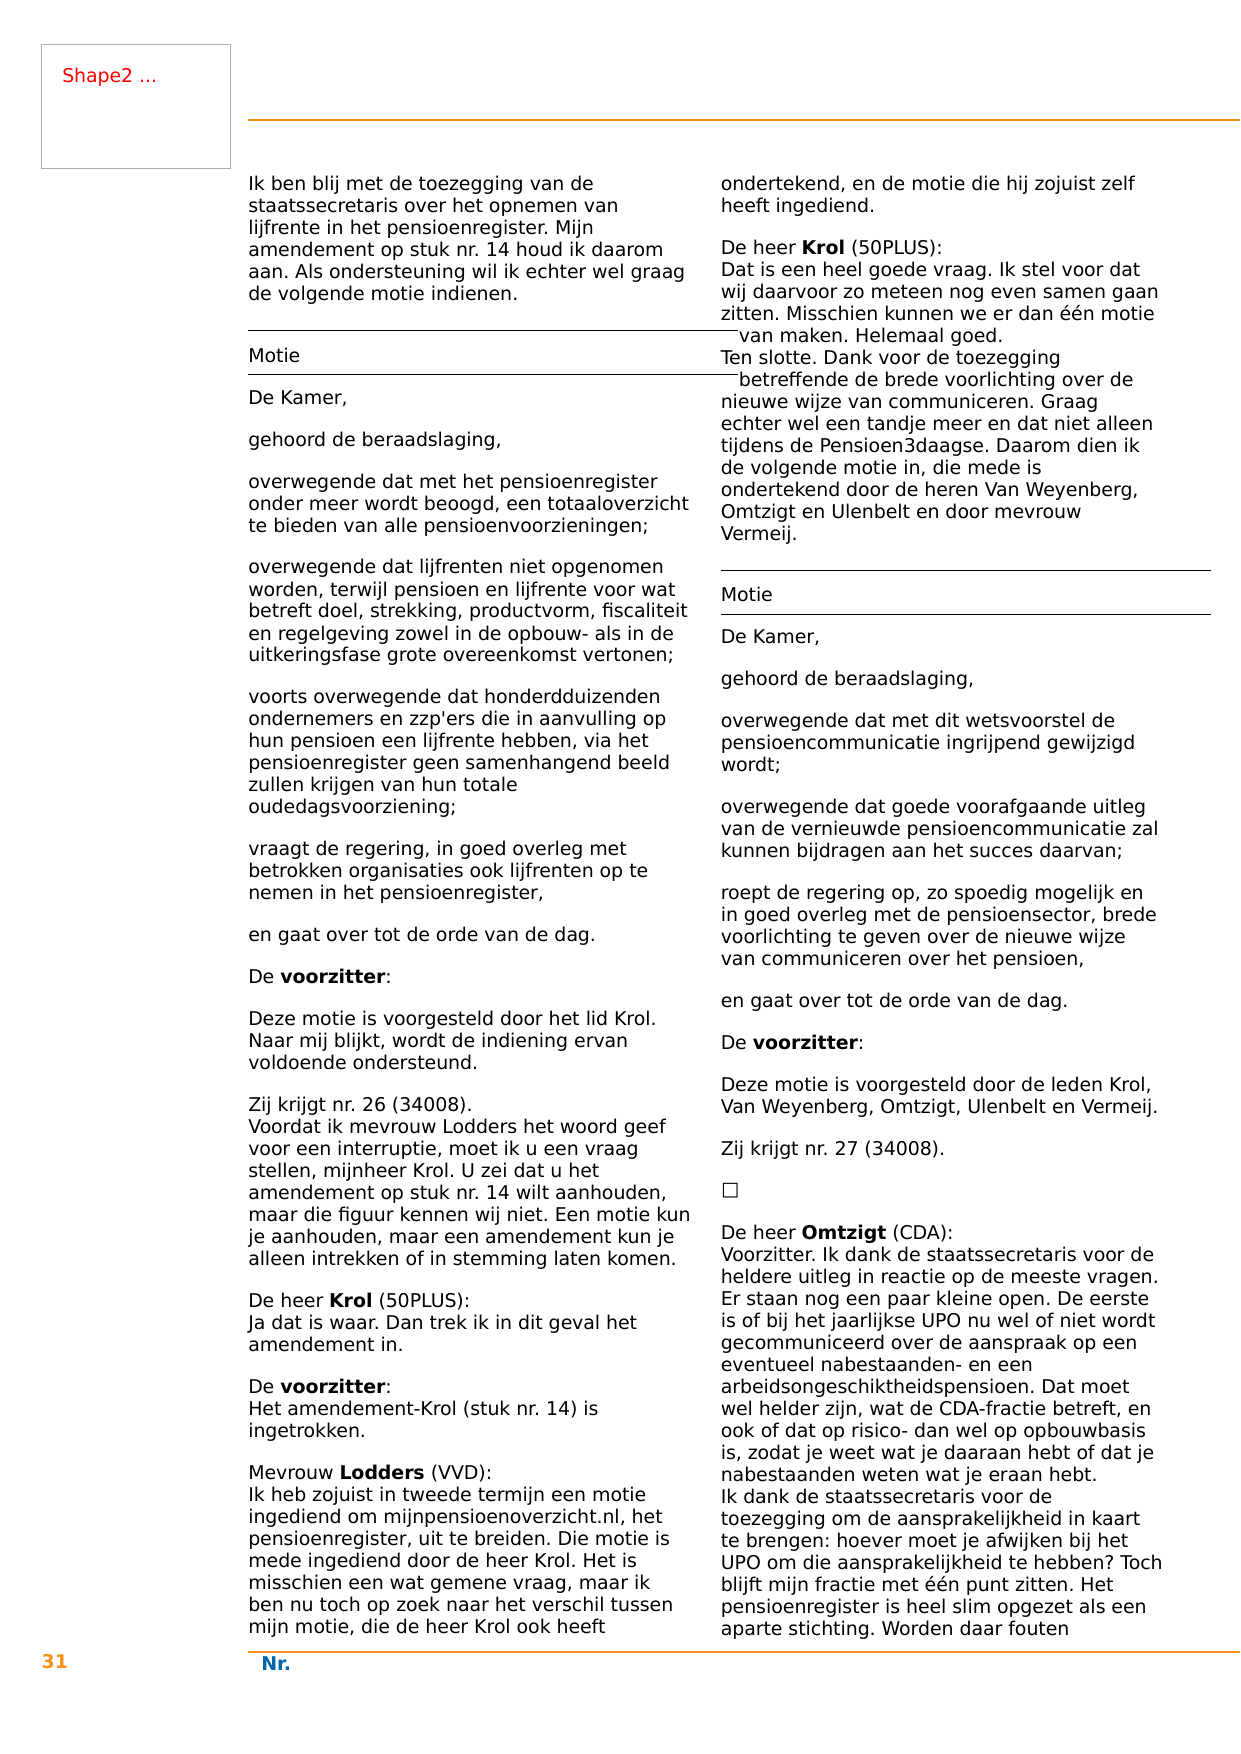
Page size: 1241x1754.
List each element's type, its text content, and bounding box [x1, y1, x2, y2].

text Motie [248, 344, 691, 367]
text De Kamer, [721, 626, 1163, 648]
text Het amendement-Krol (stuk nr. 14) is ingetrokken. [248, 1398, 691, 1442]
text De Kamer, [248, 387, 691, 408]
text Voorzitter. Ik dank de staatssecretaris voor de heldere uitleg in reactie op de meeste vragen. Er staan nog een paar kleine open. De eerste is of bij het jaarlijkse UPO nu wel of niet wordt gecommuniceerd over de aanspraak op een eventueel nabestaanden- en een arbeidsongeschiktheidspensioen. Dat moet wel helder zijn, wat de CDA-fractie betreft, en ook of dat op risico- dan wel op opbouwbasis is, zodat je weet wat je daaraan hebt of dat je nabestaanden weten wat je eraan hebt. [721, 1244, 1163, 1486]
text Voordat ik mevrouw Lodders het woord geef voor een interruptie, moet ik u een vraag stellen, mijnheer Krol. U zei dat u het amendement op stuk nr. 14 wilt aanhouden, maar die figuur kennen wij niet. Een motie kun je aanhouden, maar een amendement kun je alleen intrekken of in stemming laten komen. [248, 1116, 691, 1270]
text De voorzitter: [248, 1376, 691, 1398]
text Mevrouw Lodders (VVD): [248, 1462, 691, 1484]
text Ik dank de staatssecretaris voor de toezegging om de aansprakelijkheid in kaart te brengen: hoever moet je afwijken bij het UPO om die aansprakelijkheid te hebben? Toch blijft mijn fractie met één punt zitten. Het pensioenregister is heel slim opgezet als een aparte stichting. Worden daar fouten [721, 1486, 1163, 1639]
text en gaat over tot de orde van de dag. [721, 990, 1163, 1012]
text Deze motie is voorgesteld door de leden Krol, Van Weyenberg, Omtzigt, Ulenbelt en Vermeij. [721, 1074, 1163, 1118]
text Motie [721, 584, 1163, 606]
text Deze motie is voorgesteld door het lid Krol. Naar mij blijkt, wordt de indiening ervan voldoende ondersteund. [248, 1008, 691, 1074]
text voorts overwegende dat honderdduizenden ondernemers en zzp'ers die in aanvulling op hun pensioen een lijfrente hebben, via het pensioenregister geen samenhangend beeld zullen krijgen van hun totale oudedagsvoorziening; [248, 686, 691, 818]
text roept de regering op, zo spoedig mogelijk en in goed overleg met de pensioensector, brede voorlichting te geven over de nieuwe wijze van communiceren over het pensioen, [721, 882, 1163, 970]
text Ik heb zojuist in tweede termijn een motie ingediend om mijnpensioenoverzicht.nl, het pensioenregister, uit te breiden. Die motie is mede ingediend door de heer Krol. Het is misschien een wat gemene vraag, maar ik ben nu toch op zoek naar het verschil tussen mijn motie, die de heer Krol ook heeft [248, 1484, 691, 1638]
text De heer Omtzigt (CDA): [721, 1222, 1163, 1244]
text en gaat over tot de orde van de dag. [248, 924, 691, 946]
text Zij krijgt nr. 26 (34008). [248, 1094, 691, 1116]
text De voorzitter: [721, 1032, 1163, 1054]
text ⬜ [721, 1180, 1163, 1202]
text overwegende dat lijfrenten niet opgenomen worden, terwijl pensioen en lijfrente voor wat betreft doel, strekking, productvorm, fiscaliteit en regelgeving zowel in de opbouw- als in de uitkeringsfase grote overeenkomst vertonen; [248, 556, 691, 666]
text Ik ben blij met de toezegging van de staatssecretaris over het opnemen van lijfrente in het pensioenregister. Mijn amendement op stuk nr. 14 houd ik daarom aan. Als ondersteuning wil ik echter wel graag de volgende motie indienen. [248, 173, 691, 305]
text gehoord de beraadslaging, [248, 428, 691, 451]
text Ten slotte. Dank voor de toezegging betreffende de brede voorlichting over de nieuwe wijze van communiceren. Graag echter wel een tandje meer en dat niet alleen tijdens de Pensioen3daagse. Daarom dien ik de volgende motie in, die mede is ondertekend door de heren Van Weyenberg, Omtzigt en Ulenbelt en door mevrouw Vermeij. [721, 347, 1163, 544]
text Dat is een heel goede vraag. Ik stel voor dat wij daarvoor zo meteen nog even samen gaan zitten. Misschien kunnen we er dan één motie van maken. Helemaal goed. [721, 259, 1163, 347]
text De heer Krol (50PLUS): [721, 237, 1163, 259]
text vraagt de regering, in goed overleg met betrokken organisaties ook lijfrenten op te nemen in het pensioenregister, [248, 838, 691, 904]
text ondertekend, en de motie die hij zojuist zelf heeft ingediend. [721, 173, 1163, 217]
text De voorzitter: [248, 966, 691, 988]
text Zij krijgt nr. 27 (34008). [721, 1138, 1163, 1160]
text overwegende dat met het pensioenregister onder meer wordt beoogd, een totaaloverzicht te bieden van alle pensioenvoorzieningen; [248, 471, 691, 536]
text overwegende dat met dit wetsvoorstel de pensioencommunicatie ingrijpend gewijzigd wordt; [721, 710, 1163, 776]
text De heer Krol (50PLUS): [248, 1290, 691, 1312]
text Ja dat is waar. Dan trek ik in dit geval het amendement in. [248, 1312, 691, 1356]
text overwegende dat goede voorafgaande uitleg van de vernieuwde pensioencommunicatie zal kunnen bijdragen aan het succes daarvan; [721, 796, 1163, 862]
text gehoord de beraadslaging, [721, 668, 1163, 690]
